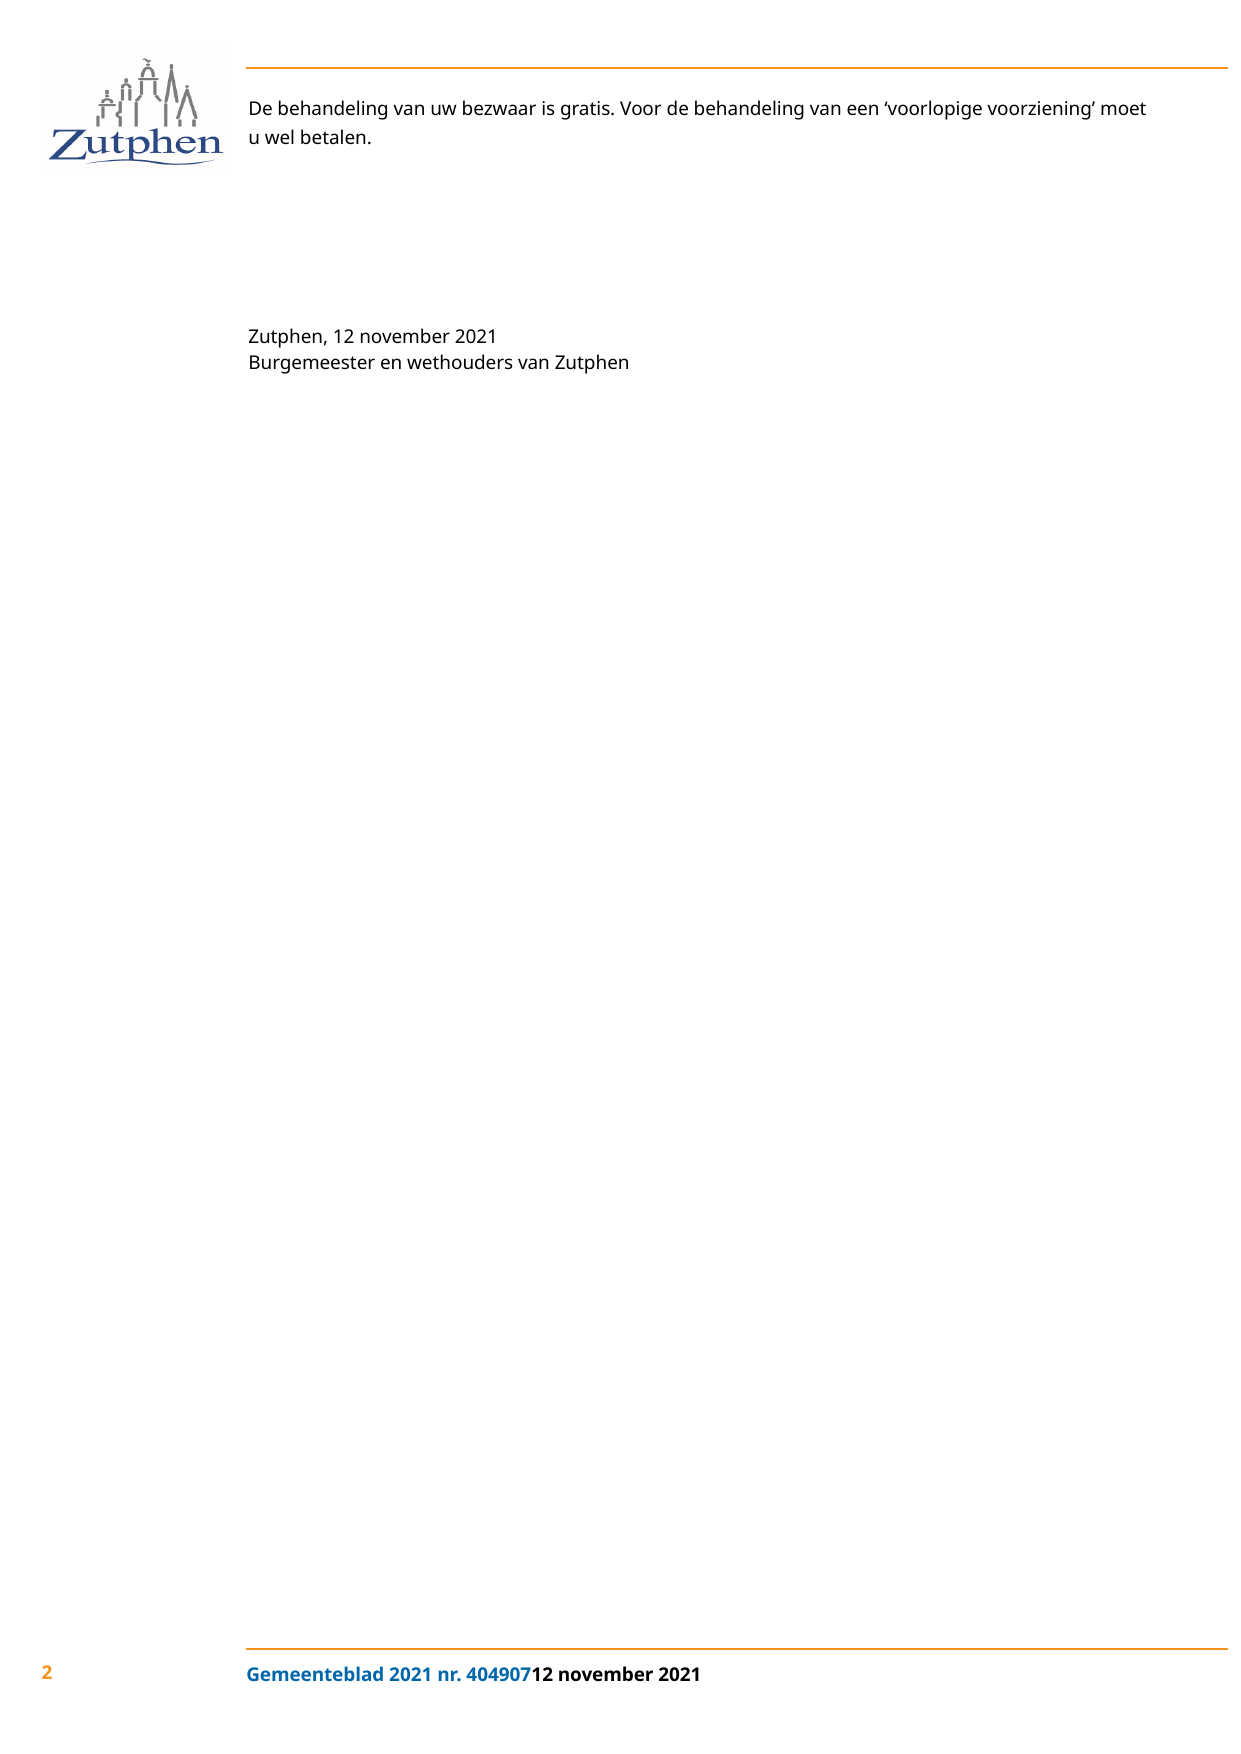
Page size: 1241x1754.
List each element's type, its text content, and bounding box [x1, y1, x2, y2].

picture [41, 47, 231, 172]
text Zutphen, 12 november 2021 [248, 323, 1152, 349]
text Burgemeester en wethouders van Zutphen [248, 349, 1152, 375]
text De behandeling van uw bezwaar is gratis. Voor de behandeling van een ‘voorlopige voorziening’ moet u wel betalen. [248, 95, 1152, 150]
